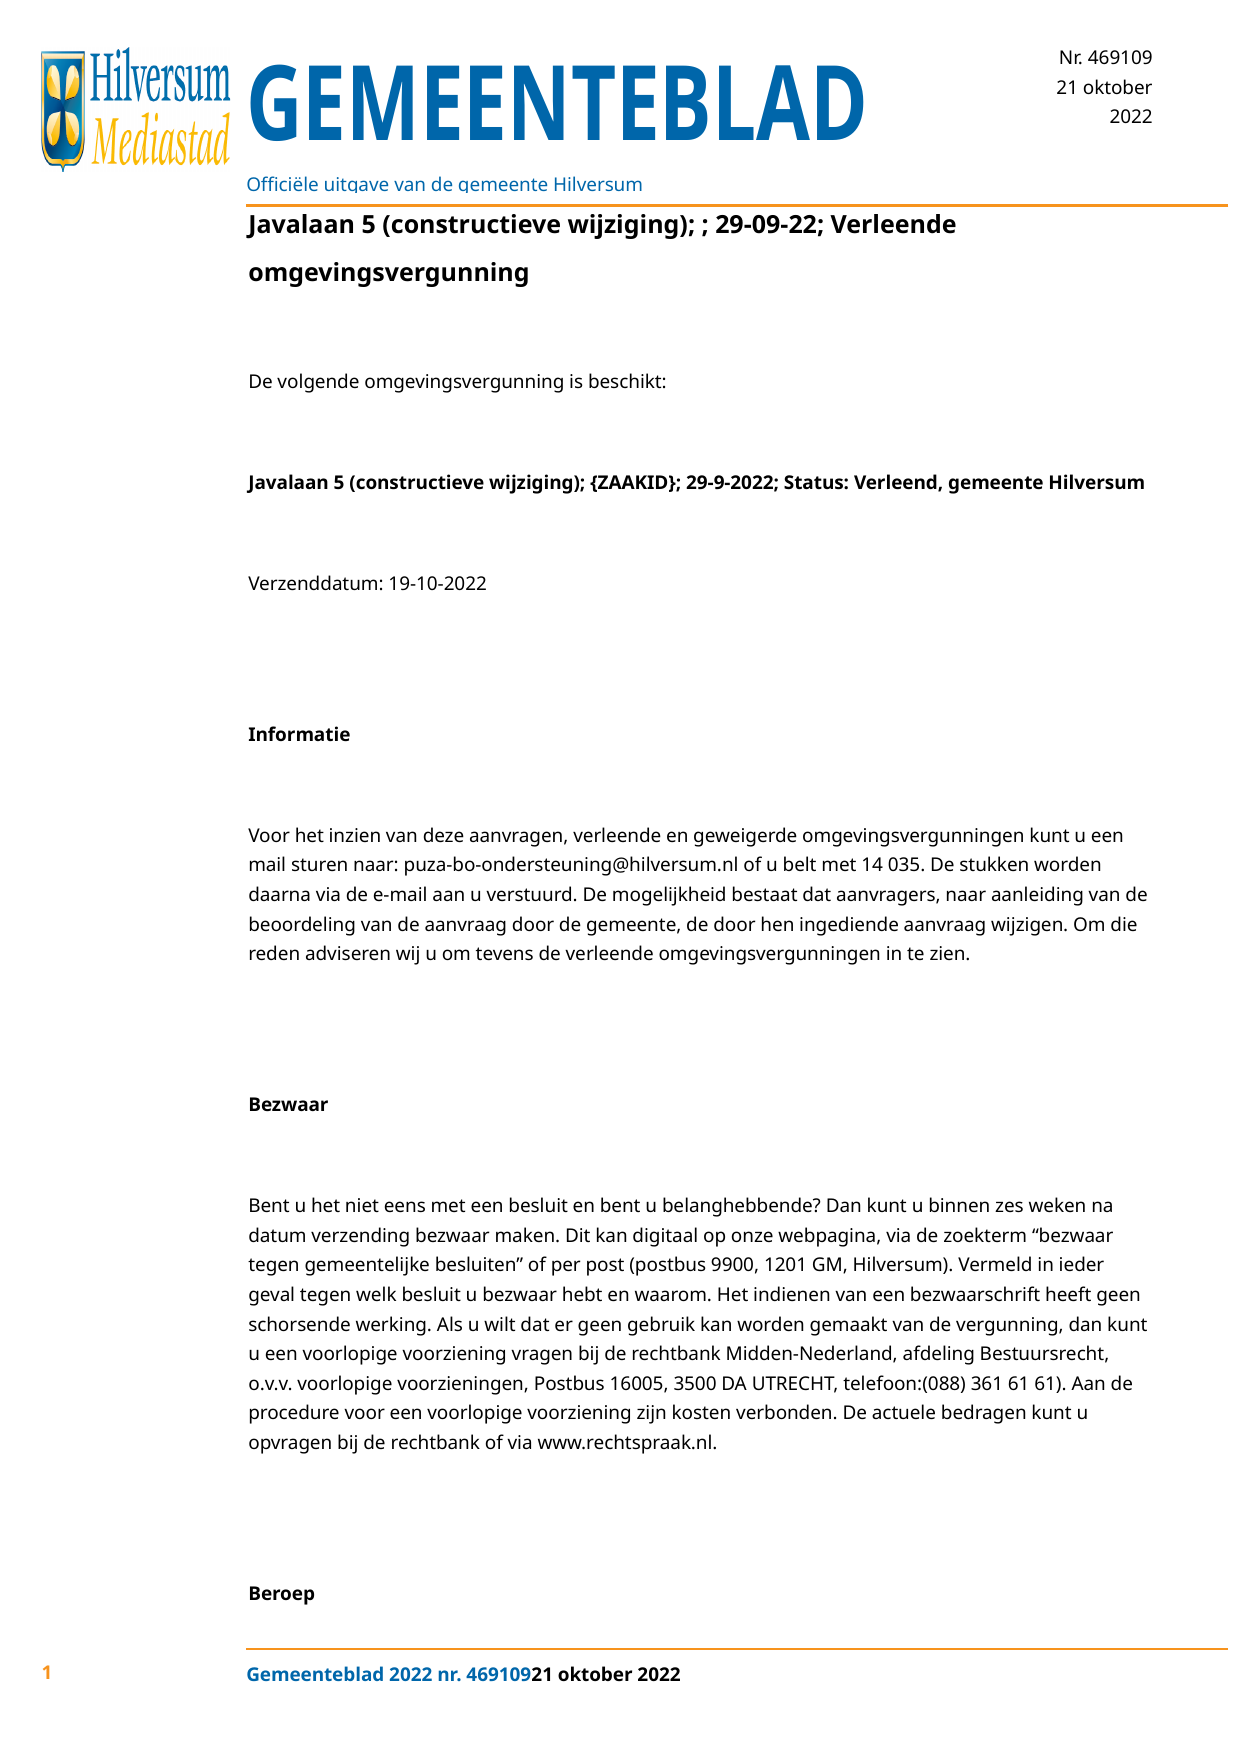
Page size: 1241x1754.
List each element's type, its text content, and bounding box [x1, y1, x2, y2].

text Javalaan 5 (constructieve wijziging); ; 29-09-22; Verleende omgevingsvergunning [248, 207, 1152, 288]
text De volgende omgevingsvergunning is beschikt: [248, 368, 1152, 394]
text Javalaan 5 (constructieve wijziging); {ZAAKID}; 29-9-2022; Status: Verleend, gemeente Hilversum [248, 469, 1152, 495]
text Voor het inzien van deze aanvragen, verleende en geweigerde omgevingsvergunningen kunt u een mail sturen naar: puza-bo-ondersteuning@hilversum.nl of u belt met 14 035. De stukken worden daarna via de e-mail aan u verstuurd. De mogelijkheid bestaat dat aanvragers, naar aanleiding van de beoordeling van de aanvraag door de gemeente, de door hen ingediende aanvraag wijzigen. Om die reden adviseren wij u om tevens de verleende omgevingsvergunningen in te zien. [248, 822, 1152, 966]
text Beroep [248, 1580, 1152, 1606]
picture [41, 47, 231, 172]
text Bent u het niet eens met een besluit en bent u belanghebbende? Dan kunt u binnen zes weken na datum verzending bezwaar maken. Dit kan digitaal op onze webpagina, via de zoekterm “bezwaar tegen gemeentelijke besluiten” of per post (postbus 9900, 1201 GM, Hilversum). Vermeld in ieder geval tegen welk besluit u bezwaar hebt en waarom. Het indienen van een bezwaarschrift heeft geen schorsende werking. Als u wilt dat er geen gebruik kan worden gemaakt van de vergunning, dan kunt u een voorlopige voorziening vragen bij de rechtbank Midden-Nederland, afdeling Bestuursrecht, o.v.v. voorlopige voorzieningen, Postbus 16005, 3500 DA UTRECHT, telefoon:(088) 361 61 61). Aan de procedure voor een voorlopige voorziening zijn kosten verbonden. De actuele bedragen kunt u opvragen bij de rechtbank of via www.rechtspraak.nl. [248, 1192, 1152, 1455]
text Bezwaar [248, 1092, 1152, 1117]
text Verzenddatum: 19-10-2022 [248, 570, 1152, 596]
text Informatie [248, 721, 1152, 747]
